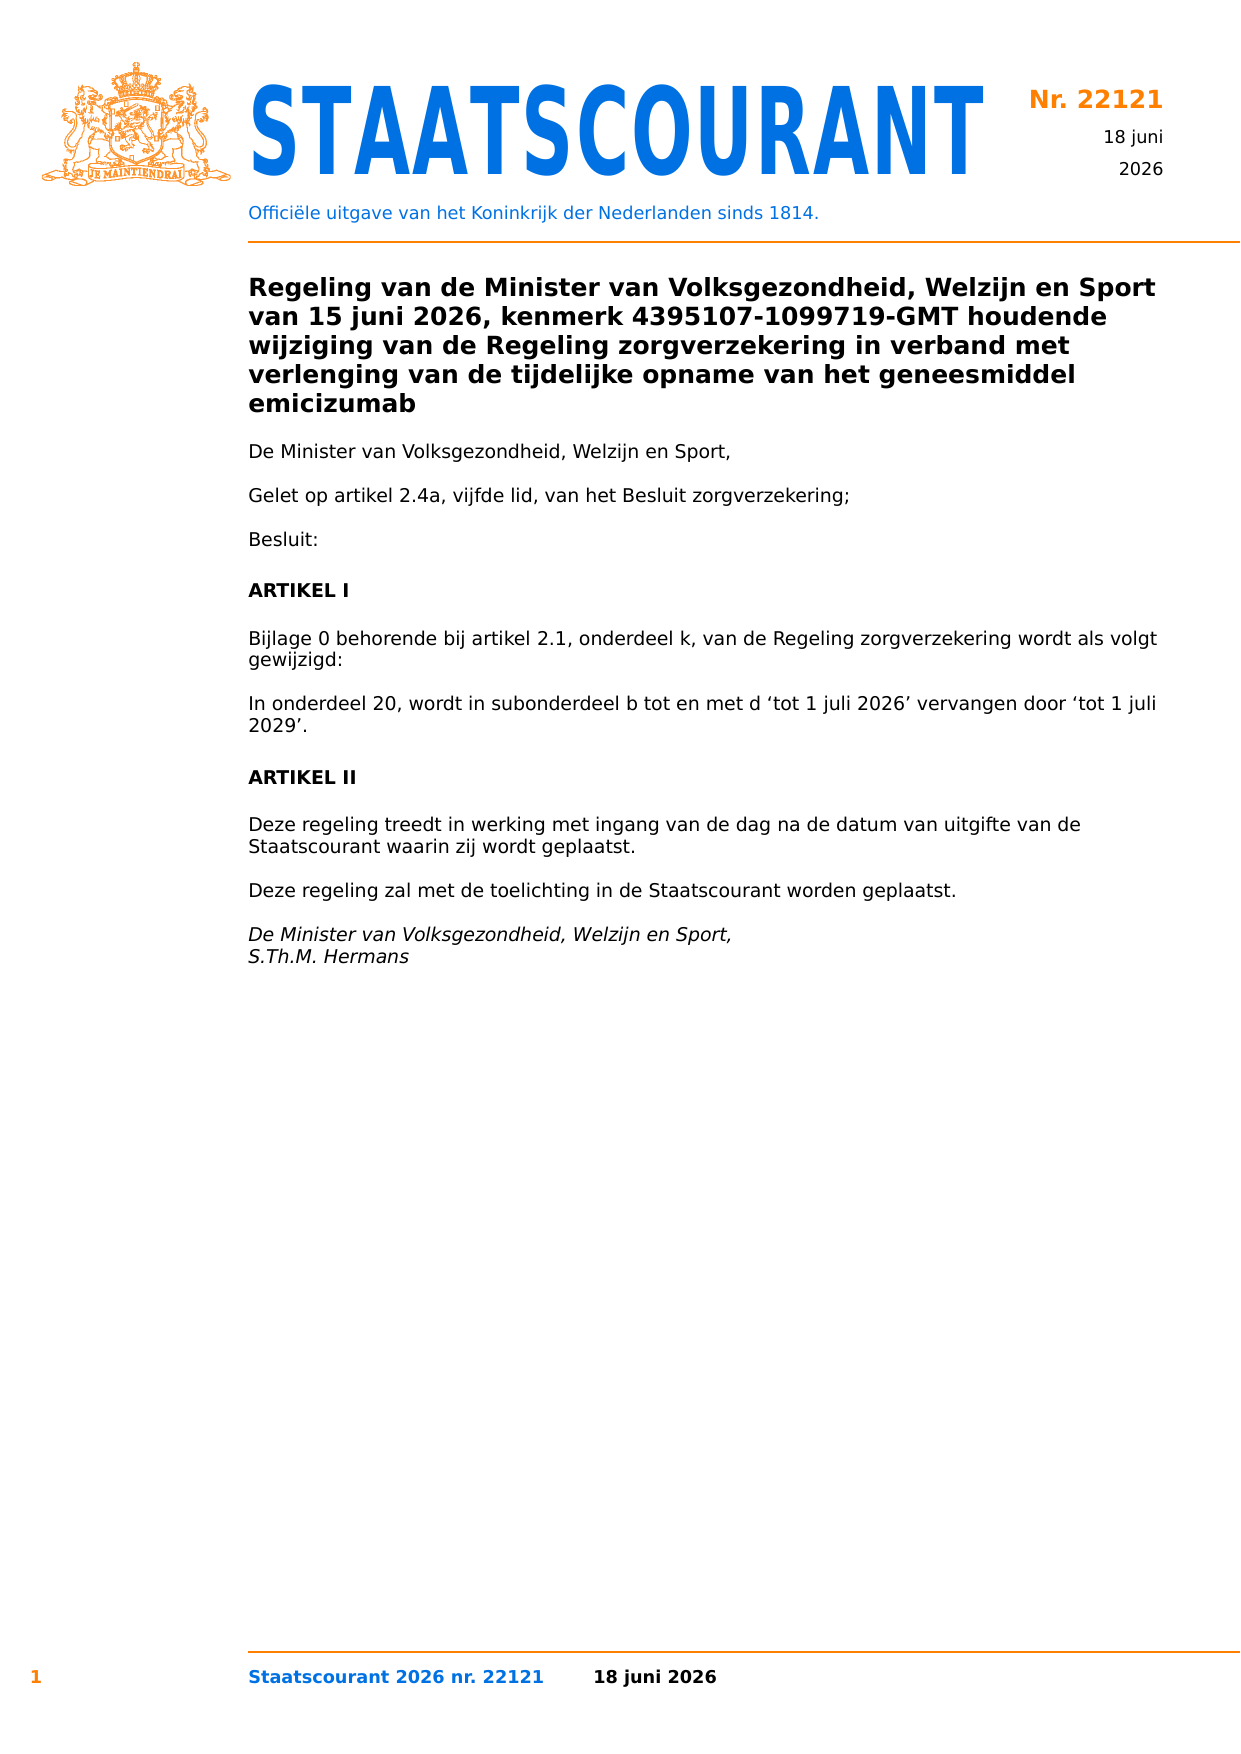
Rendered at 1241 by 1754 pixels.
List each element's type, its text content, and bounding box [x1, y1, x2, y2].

text Bijlage 0 behorende bij artikel 2.1, onderdeel k, van de Regeling zorgverzekering wordt als volgt gewijzigd: [248, 627, 1163, 671]
subtitle ARTIKEL I [248, 580, 1163, 602]
table_header [25, 62, 248, 241]
text Deze regeling zal met de toelichting in de Staatscourant worden geplaatst. [248, 880, 1163, 902]
table_header STAATSCOURANT [248, 62, 998, 203]
table_header Nr. 22121 [998, 62, 1240, 121]
text Besluit: [248, 528, 1163, 550]
subtitle Regeling van de Minister van Volksgezondheid, Welzijn en Sport van 15 juni 2026, kenmerk 4395107-1099719-GMT houdende wijziging van de Regeling zorgverzekering in verband met verlenging van de tijdelijke opname van het geneesmiddel emicizumab [248, 273, 1163, 419]
text Gelet op artikel 2.4a, vijfde lid, van het Besluit zorgverzekering; [248, 484, 1163, 507]
table_cell 2026 [998, 153, 1240, 203]
subtitle ARTIKEL II [248, 767, 1163, 789]
table_cell Officiële uitgave van het Koninkrijk der Nederlanden sinds 1814. [248, 203, 1240, 241]
text De Minister van Volksgezondheid, Welzijn en Sport, S.Th.M. Hermans [248, 924, 1163, 968]
picture [41, 62, 231, 186]
text De Minister van Volksgezondheid, Welzijn en Sport, [248, 441, 1163, 463]
table_cell 18 juni [998, 121, 1240, 153]
text Deze regeling treedt in werking met ingang van de dag na de datum van uitgifte van de Staatscourant waarin zij wordt geplaatst. [248, 814, 1163, 858]
text In onderdeel 20, wordt in subonderdeel b tot en met d ‘tot 1 juli 2026’ vervangen door ‘tot 1 juli 2029’. [248, 693, 1163, 737]
